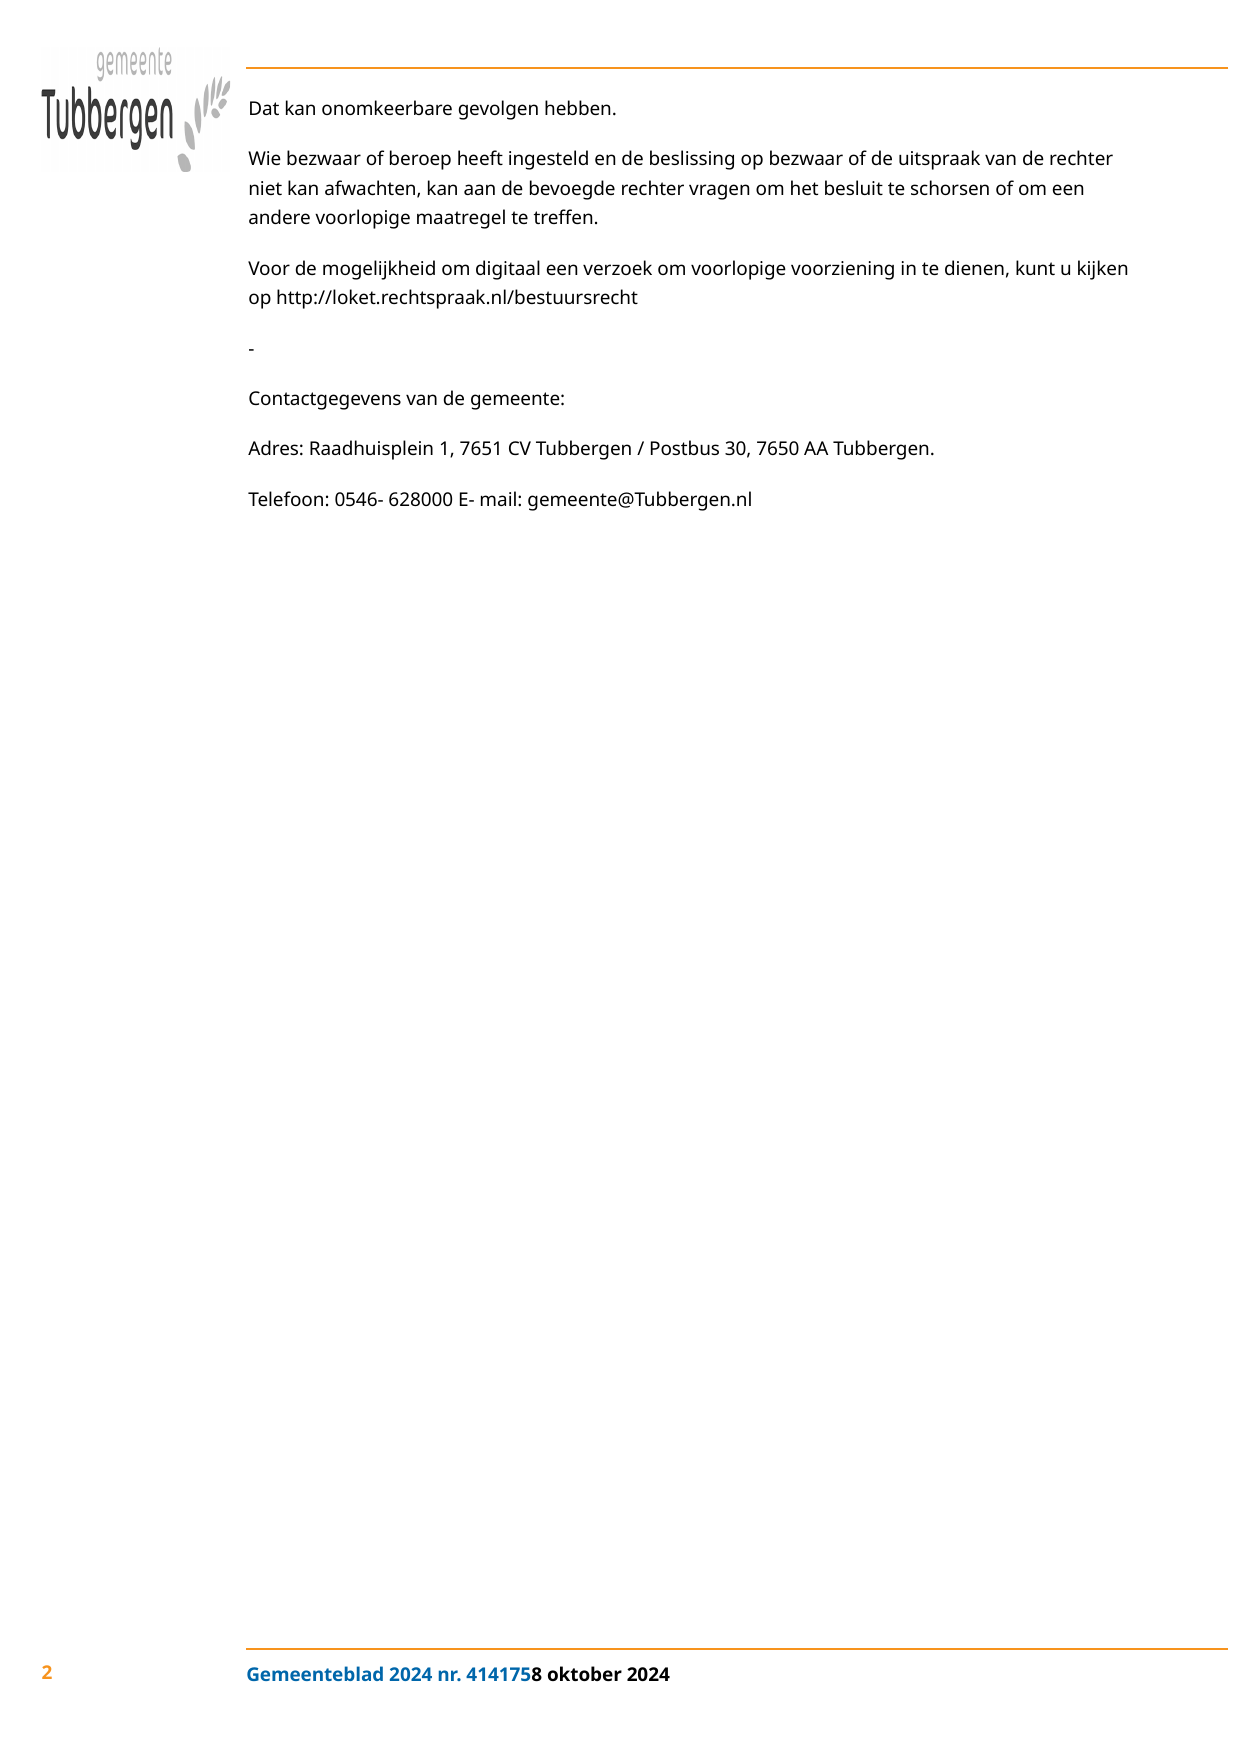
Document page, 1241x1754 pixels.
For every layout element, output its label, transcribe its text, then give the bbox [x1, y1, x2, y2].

text Contactgegevens van de gemeente: [248, 385, 1152, 411]
text Dat kan onomkeerbare gevolgen hebben. [248, 95, 1152, 121]
text Adres: Raadhuisplein 1, 7651 CV Tubbergen / Postbus 30, 7650 AA Tubbergen. [248, 436, 1152, 461]
text - [248, 335, 1152, 361]
picture [41, 47, 231, 172]
text Wie bezwaar of beroep heeft ingesteld en de beslissing op bezwaar of de uitspraak van de rechter niet kan afwachten, kan aan de bevoegde rechter vragen om het besluit te schorsen of om een andere voorlopige maatregel te treffen. [248, 145, 1152, 230]
text Voor de mogelijkheid om digitaal een verzoek om voorlopige voorziening in te dienen, kunt u kijken op http://loket.rechtspraak.nl/bestuursrecht [248, 255, 1152, 310]
text Telefoon: 0546- 628000 E- mail: gemeente@Tubbergen.nl [248, 486, 1152, 512]
